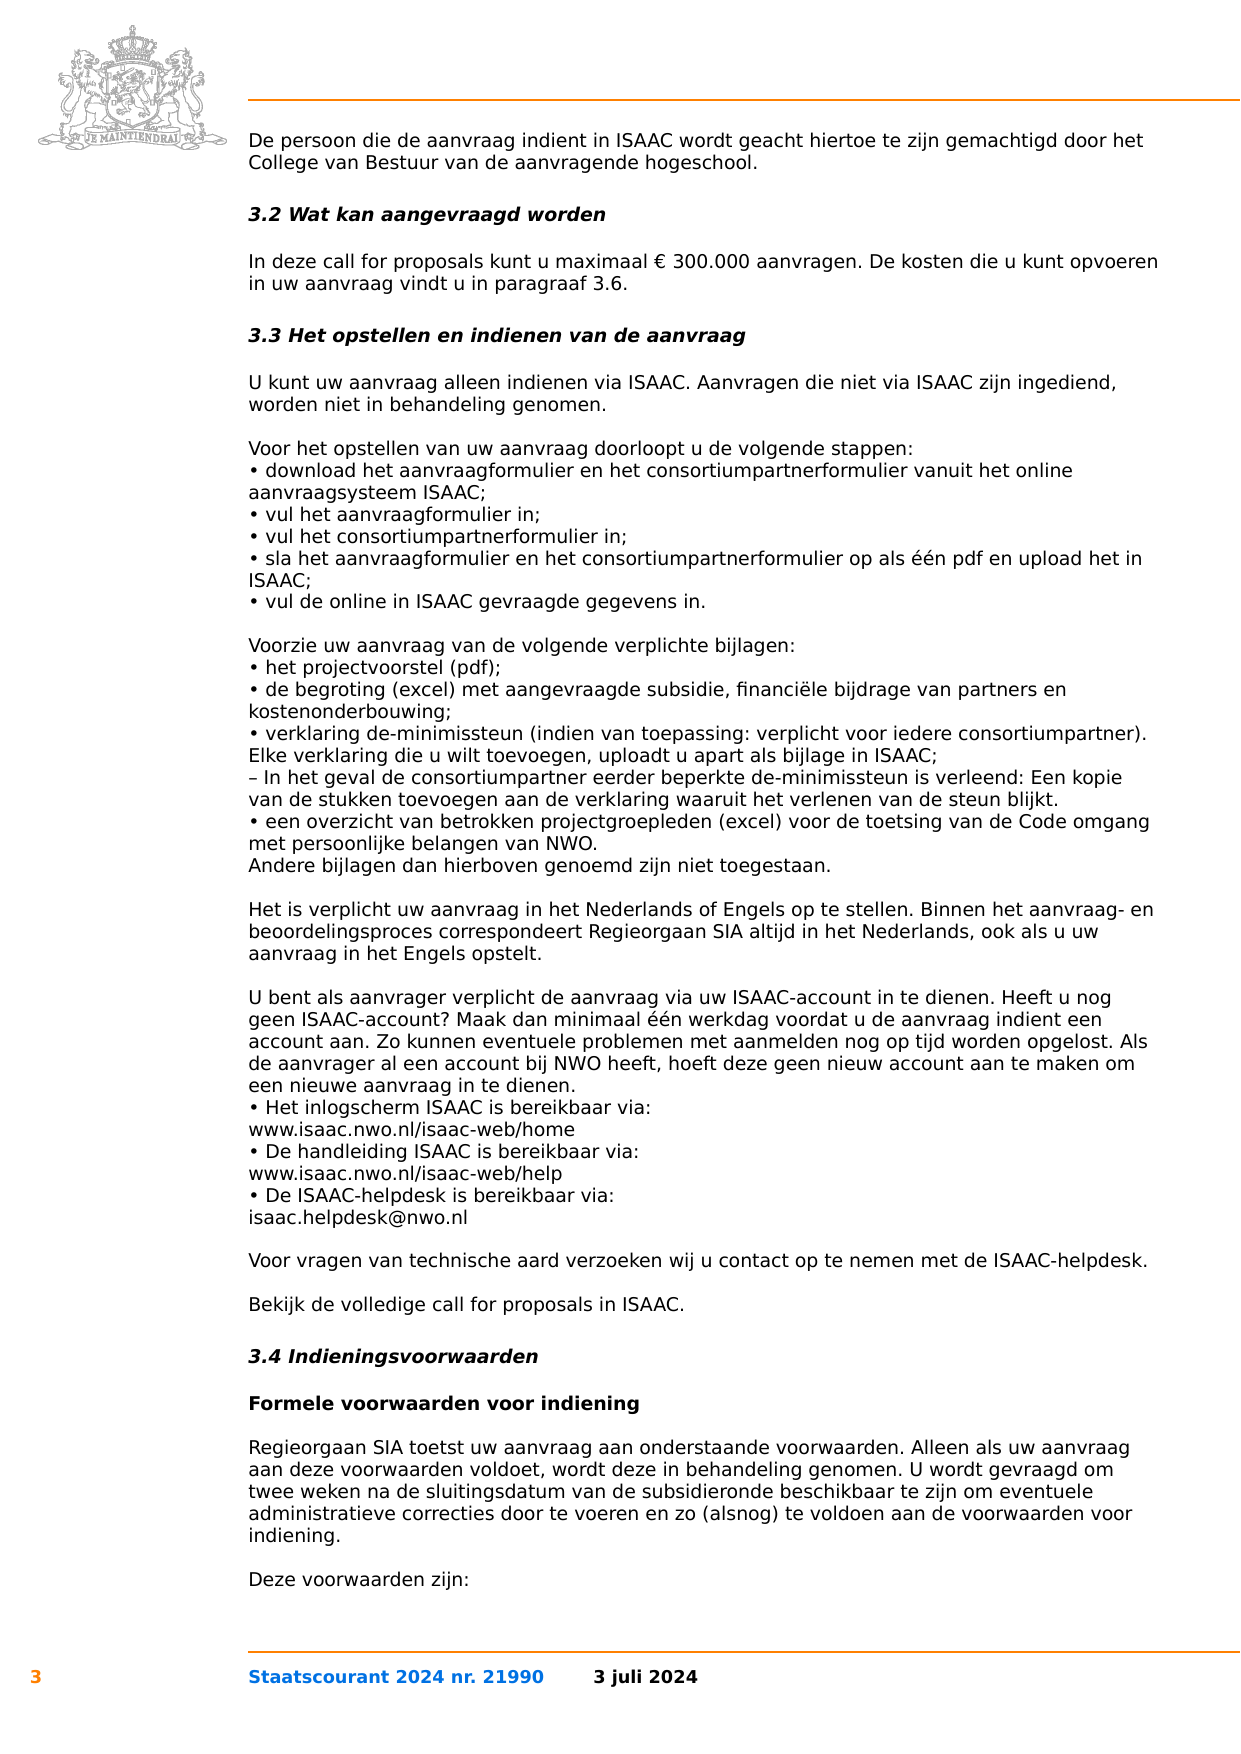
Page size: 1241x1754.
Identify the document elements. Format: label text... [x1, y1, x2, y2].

text • de begroting (excel) met aangevraagde subsidie, financiële bijdrage van partners en kostenonderbouwing; [248, 679, 1163, 723]
text • het projectvoorstel (pdf); [248, 657, 1163, 679]
subtitle 3.2 Wat kan aangevraagd worden [248, 204, 1163, 226]
text Voor vragen van technische aard verzoeken wij u contact op te nemen met de ISAAC-helpdesk. [248, 1250, 1163, 1272]
text www.isaac.nwo.nl/isaac-web/help [248, 1163, 1163, 1184]
text • vul het aanvraagformulier in; [248, 503, 1163, 526]
text • download het aanvraagformulier en het consortiumpartnerformulier vanuit het online aanvraagsysteem ISAAC; [248, 459, 1163, 503]
text Andere bijlagen dan hierboven genoemd zijn niet toegestaan. [248, 855, 1163, 877]
subtitle Formele voorwaarden voor indiening [248, 1393, 1163, 1415]
text Voorzie uw aanvraag van de volgende verplichte bijlagen: [248, 635, 1163, 657]
picture [38, 25, 227, 150]
text U kunt uw aanvraag alleen indienen via ISAAC. Aanvragen die niet via ISAAC zijn ingediend, worden niet in behandeling genomen. [248, 372, 1163, 416]
text www.isaac.nwo.nl/isaac-web/home [248, 1119, 1163, 1141]
text • Het inlogscherm ISAAC is bereikbaar via: [248, 1097, 1163, 1119]
text De persoon die de aanvraag indient in ISAAC wordt geacht hiertoe te zijn gemachtigd door het College van Bestuur van de aanvragende hogeschool. [248, 130, 1163, 174]
text Voor het opstellen van uw aanvraag doorloopt u de volgende stappen: [248, 438, 1163, 459]
text Het is verplicht uw aanvraag in het Nederlands of Engels op te stellen. Binnen het aanvraag- en beoordelingsproces correspondeert Regieorgaan SIA altijd in het Nederlands, ook als u uw aanvraag in het Engels opstelt. [248, 899, 1163, 965]
text • verklaring de-minimissteun (indien van toepassing: verplicht voor iedere consortiumpartner). Elke verklaring die u wilt toevoegen, uploadt u apart als bijlage in ISAAC; [248, 723, 1163, 767]
subtitle 3.4 Indieningsvoorwaarden [248, 1346, 1163, 1368]
text • vul het consortiumpartnerformulier in; [248, 526, 1163, 547]
text Regieorgaan SIA toetst uw aanvraag aan onderstaande voorwaarden. Alleen als uw aanvraag aan deze voorwaarden voldoet, wordt deze in behandeling genomen. U wordt gevraagd om twee weken na de sluitingsdatum van de subsidieronde beschikbaar te zijn om eventuele administratieve correcties door te voeren en zo (alsnog) te voldoen aan de voorwaarden voor indiening. [248, 1437, 1163, 1547]
subtitle 3.3 Het opstellen en indienen van de aanvraag [248, 325, 1163, 347]
text • vul de online in ISAAC gevraagde gegevens in. [248, 591, 1163, 613]
text • De ISAAC-helpdesk is bereikbaar via: [248, 1184, 1163, 1207]
text isaac.helpdesk@nwo.nl [248, 1207, 1163, 1228]
text – In het geval de consortiumpartner eerder beperkte de-minimissteun is verleend: Een kopie van de stukken toevoegen aan de verklaring waaruit het verlenen van de steun blijkt. [248, 767, 1163, 811]
text Deze voorwaarden zijn: [248, 1569, 1163, 1591]
text Bekijk de volledige call for proposals in ISAAC. [248, 1294, 1163, 1316]
text U bent als aanvrager verplicht de aanvraag via uw ISAAC-account in te dienen. Heeft u nog geen ISAAC-account? Maak dan minimaal één werkdag voordat u de aanvraag indient een account aan. Zo kunnen eventuele problemen met aanmelden nog op tijd worden opgelost. Als de aanvrager al een account bij NWO heeft, hoeft deze geen nieuw account aan te maken om een nieuwe aanvraag in te dienen. [248, 987, 1163, 1097]
text In deze call for proposals kunt u maximaal € 300.000 aanvragen. De kosten die u kunt opvoeren in uw aanvraag vindt u in paragraaf 3.6. [248, 251, 1163, 295]
text • een overzicht van betrokken projectgroepleden (excel) voor de toetsing van de Code omgang met persoonlijke belangen van NWO. [248, 811, 1163, 855]
text • sla het aanvraagformulier en het consortiumpartnerformulier op als één pdf en upload het in ISAAC; [248, 547, 1163, 591]
text • De handleiding ISAAC is bereikbaar via: [248, 1141, 1163, 1163]
